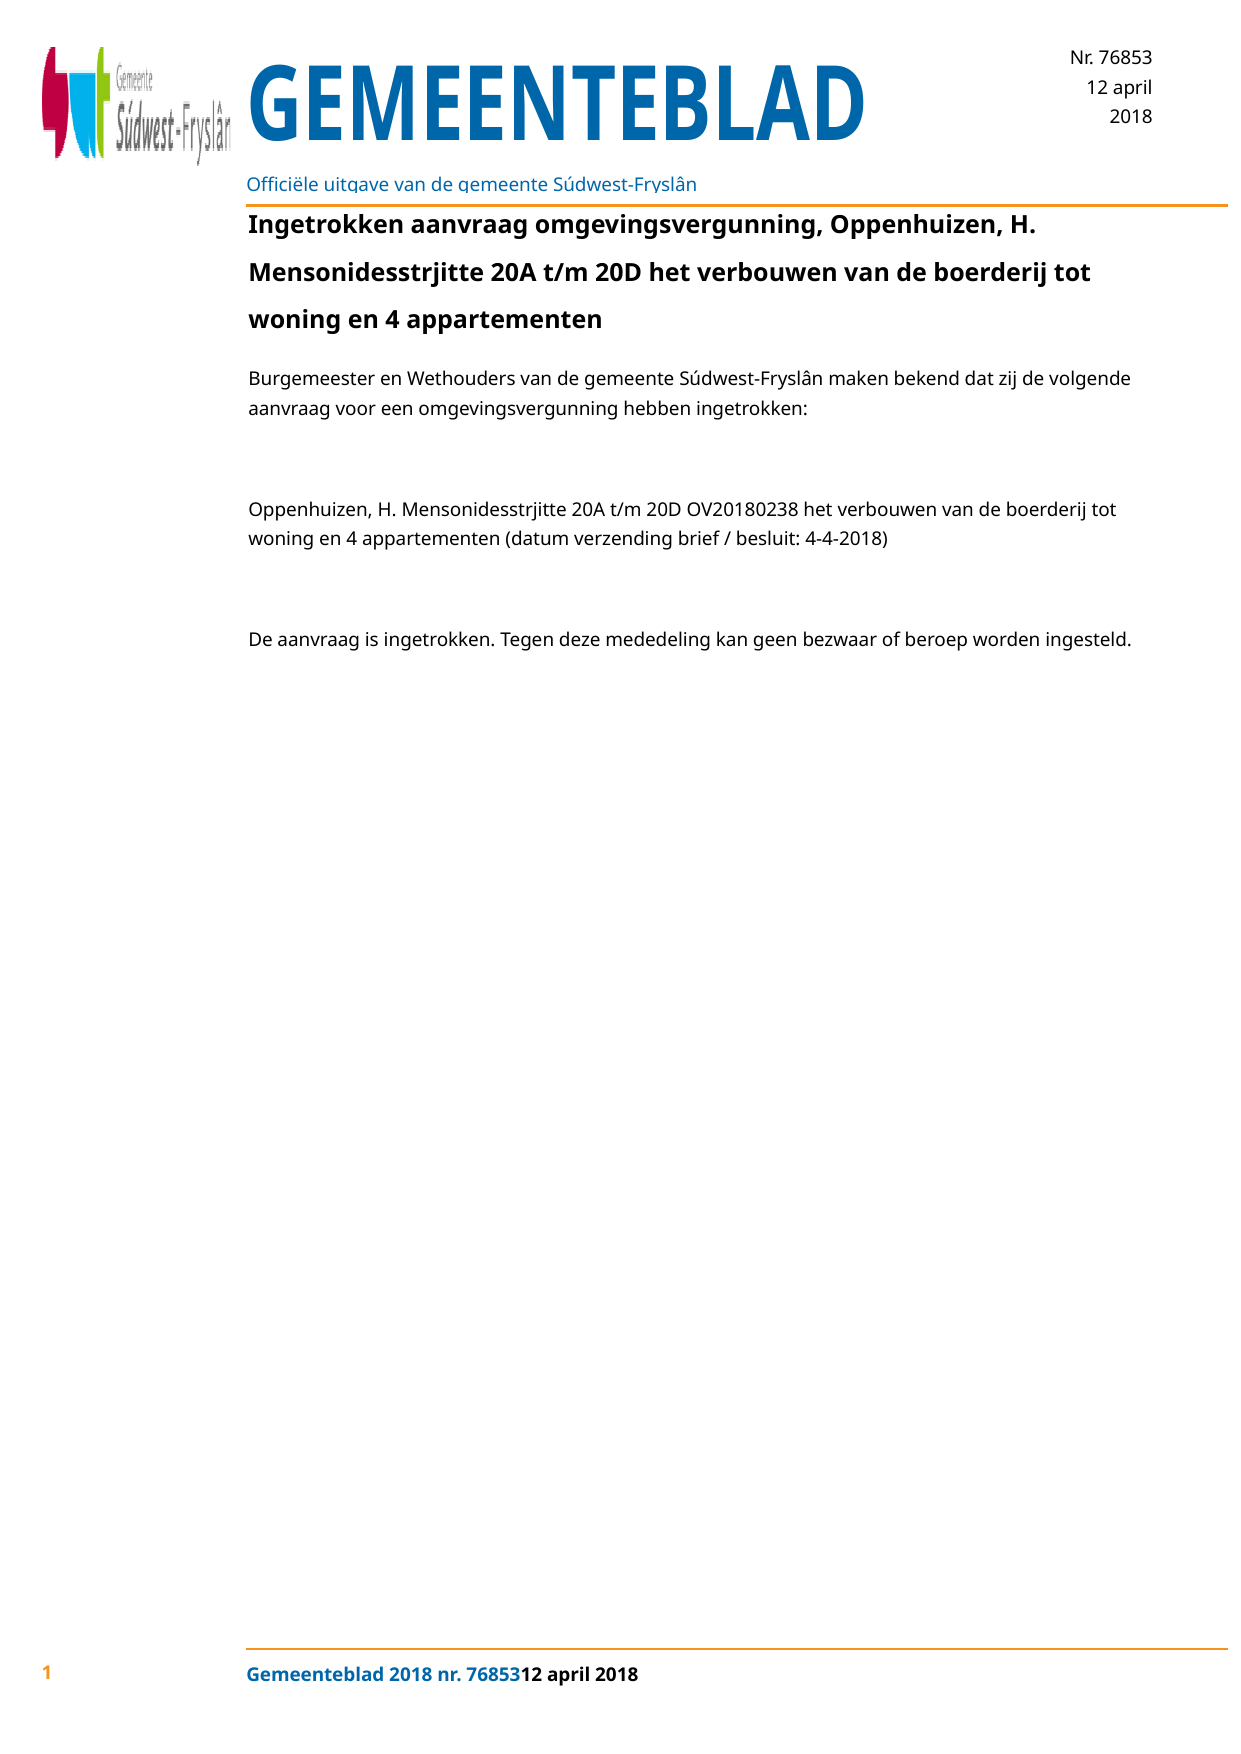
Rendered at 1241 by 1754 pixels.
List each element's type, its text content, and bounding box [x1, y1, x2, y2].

text Oppenhuizen, H. Mensonidesstrjitte 20A t/m 20D OV20180238 het verbouwen van de boerderij tot woning en 4 appartementen (datum verzending brief / besluit: 4-4-2018) [248, 496, 1152, 551]
text Burgemeester en Wethouders van de gemeente Súdwest-Fryslân maken bekend dat zij de volgende aanvraag voor een omgevingsvergunning hebben ingetrokken: [248, 366, 1152, 421]
text De aanvraag is ingetrokken. Tegen deze mededeling kan geen bezwaar of beroep worden ingesteld. [248, 626, 1152, 652]
text Ingetrokken aanvraag omgevingsvergunning, Oppenhuizen, H. Mensonidesstrjitte 20A t/m 20D het verbouwen van de boerderij tot woning en 4 appartementen [248, 207, 1152, 336]
picture [41, 47, 231, 172]
